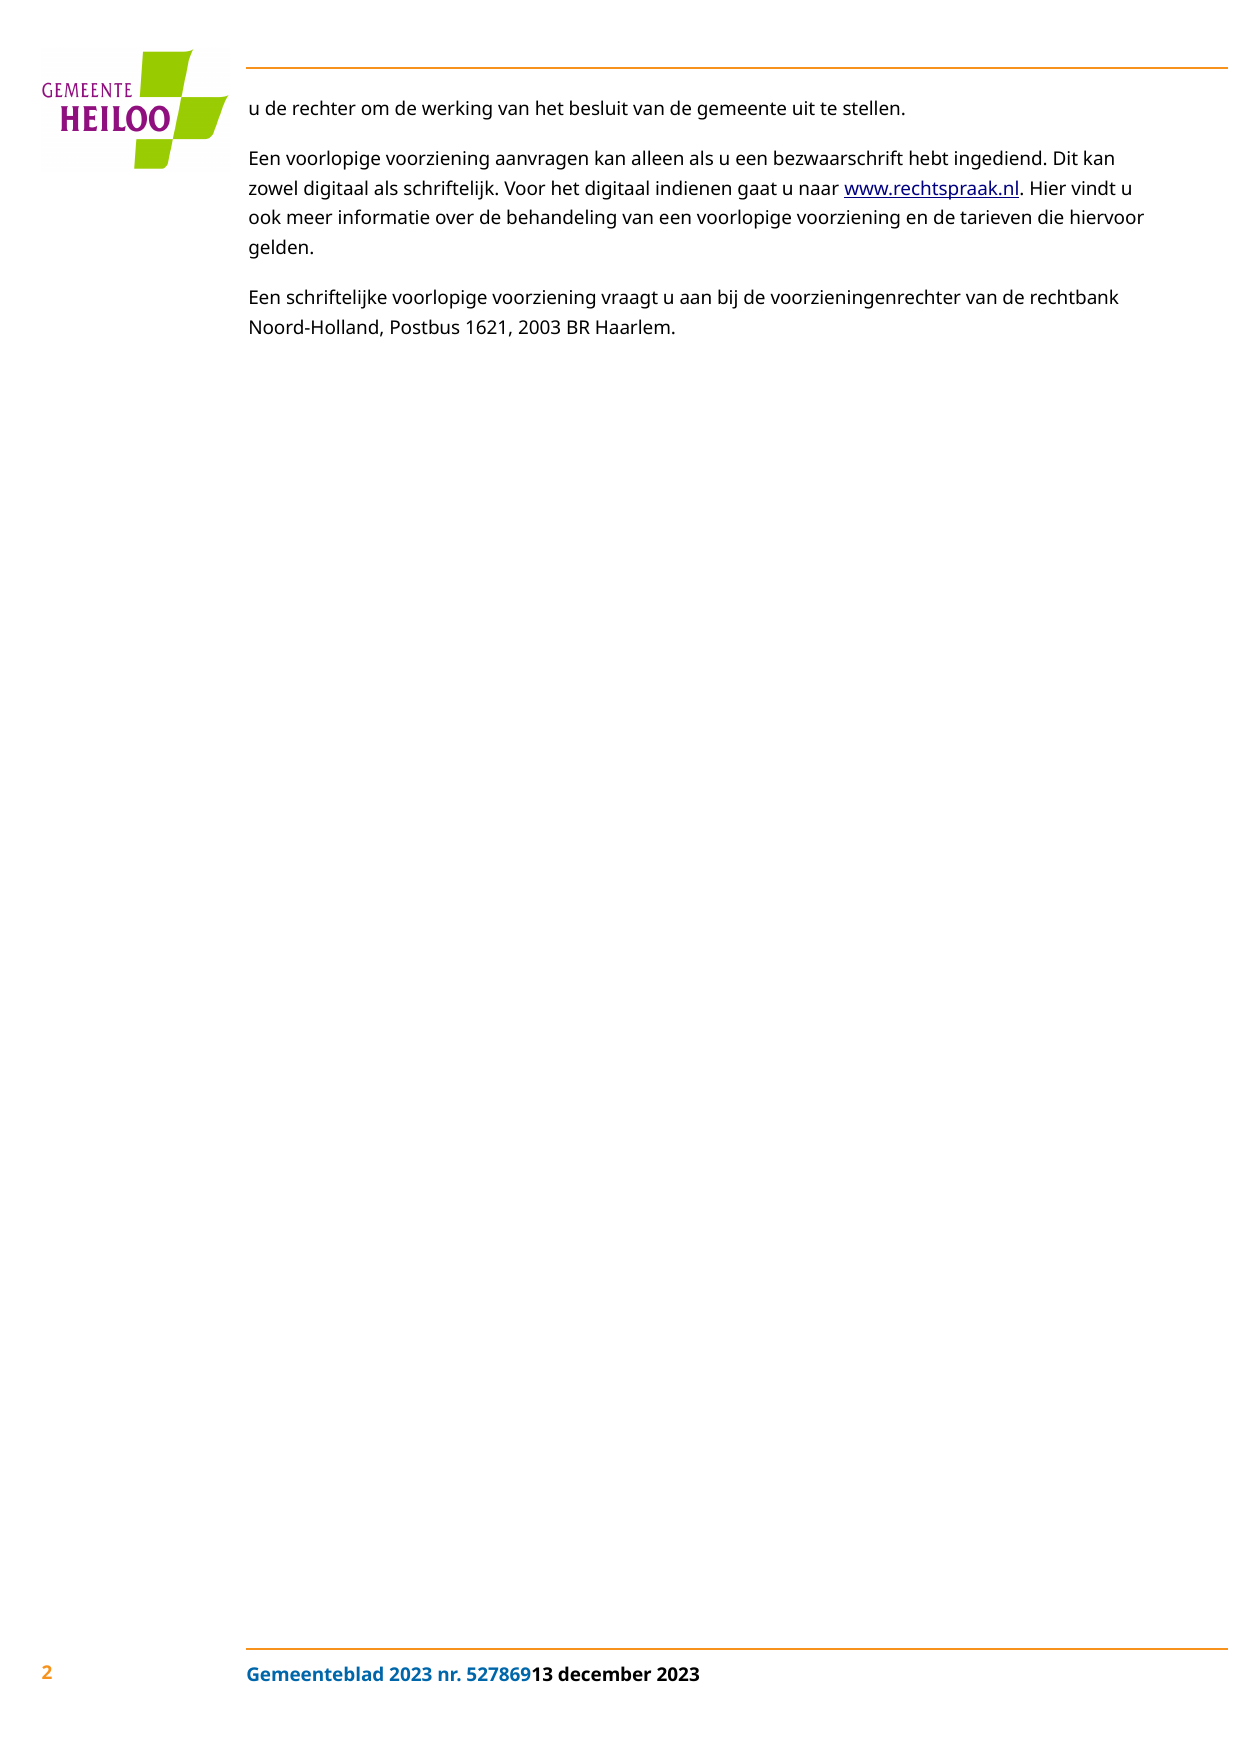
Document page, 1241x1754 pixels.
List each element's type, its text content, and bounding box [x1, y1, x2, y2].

picture [41, 47, 231, 172]
text u de rechter om de werking van het besluit van de gemeente uit te stellen. [248, 95, 1152, 121]
text Een voorlopige voorziening aanvragen kan alleen als u een bezwaarschrift hebt ingediend. Dit kan zowel digitaal als schriftelijk. Voor het digitaal indienen gaat u naar www.rechtspraak.nl. Hier vindt u ook meer informatie over de behandeling van een voorlopige voorziening en de tarieven die hiervoor gelden. [248, 145, 1152, 260]
text Een schriftelijke voorlopige voorziening vraagt u aan bij de voorzieningenrechter van de rechtbank Noord-Holland, Postbus 1621, 2003 BR Haarlem. [248, 284, 1152, 340]
